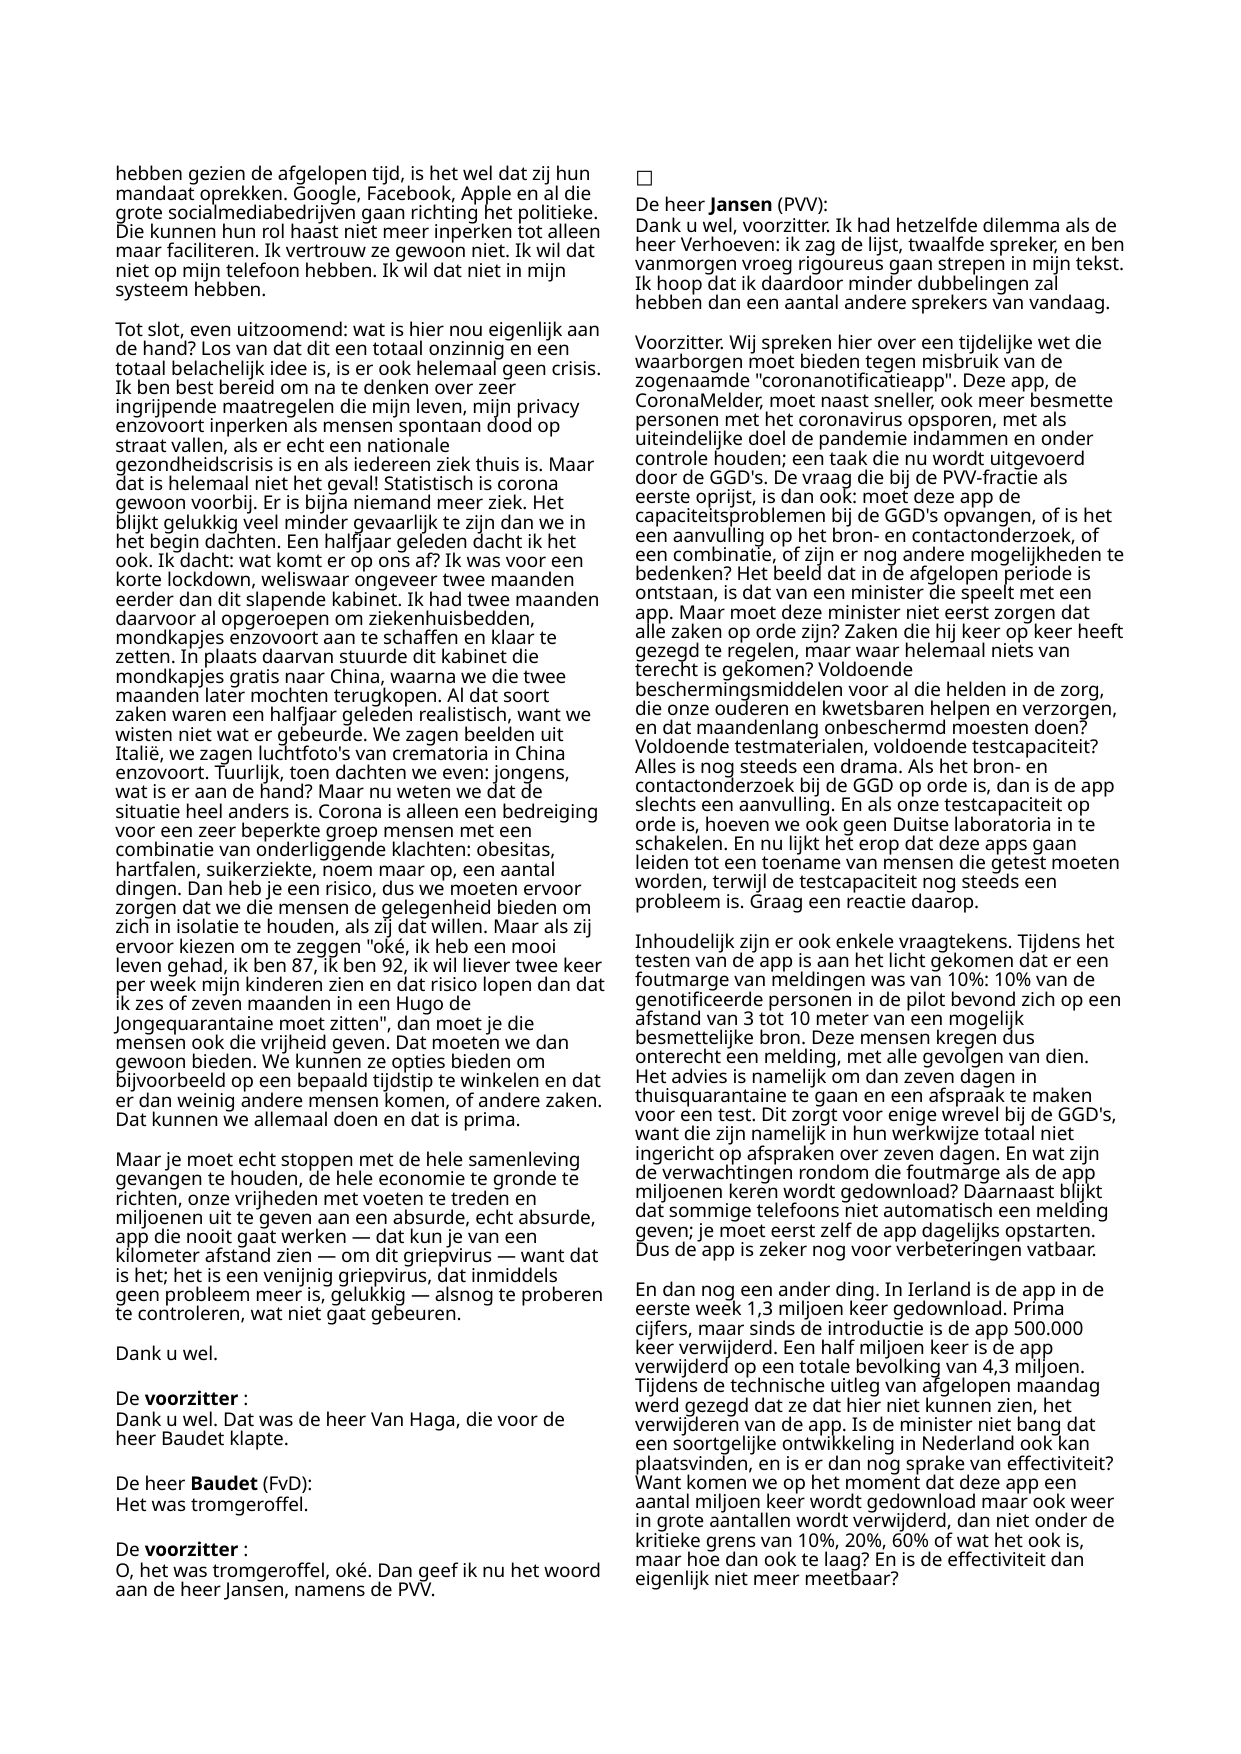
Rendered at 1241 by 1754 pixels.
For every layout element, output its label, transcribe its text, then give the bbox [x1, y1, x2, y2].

text Tot slot, even uitzoomend: wat is hier nou eigenlijk aan de hand? Los van dat dit een totaal onzinnig en een totaal belachelijk idee is, is er ook helemaal geen crisis. Ik ben best bereid om na te denken over zeer ingrijpende maatregelen die mijn leven, mijn privacy enzovoort inperken als mensen spontaan dood op straat vallen, als er echt een nationale gezondheidscrisis is en als iedereen ziek thuis is. Maar dat is helemaal niet het geval! Statistisch is corona gewoon voorbij. Er is bijna niemand meer ziek. Het blijkt gelukkig veel minder gevaarlijk te zijn dan we in het begin dachten. Een halfjaar geleden dacht ik het ook. Ik dacht: wat komt er op ons af? Ik was voor een korte lockdown, weliswaar ongeveer twee maanden eerder dan dit slapende kabinet. Ik had twee maanden daarvoor al opgeroepen om ziekenhuisbedden, mondkapjes enzovoort aan te schaffen en klaar te zetten. In plaats daarvan stuurde dit kabinet die mondkapjes gratis naar China, waarna we die twee maanden later mochten terugkopen. Al dat soort zaken waren een halfjaar geleden realistisch, want we wisten niet wat er gebeurde. We zagen beelden uit Italië, we zagen luchtfoto's van crematoria in China enzovoort. Tuurlijk, toen dachten we even: jongens, wat is er aan de hand? Maar nu weten we dat de situatie heel anders is. Corona is alleen een bedreiging voor een zeer beperkte groep mensen met een combinatie van onderliggende klachten: obesitas, hartfalen, suikerziekte, noem maar op, een aantal dingen. Dan heb je een risico, dus we moeten ervoor zorgen dat we die mensen de gelegenheid bieden om zich in isolatie te houden, als zij dat willen. Maar als zij ervoor kiezen om te zeggen "oké, ik heb een mooi leven gehad, ik ben 87, ik ben 92, ik wil liever twee keer per week mijn kinderen zien en dat risico lopen dan dat ik zes of zeven maanden in een Hugo de Jongequarantaine moet zitten", dan moet je die mensen ook die vrijheid geven. Dat moeten we dan gewoon bieden. We kunnen ze opties bieden om bijvoorbeeld op een bepaald tijdstip te winkelen en dat er dan weinig andere mensen komen, of andere zaken. Dat kunnen we allemaal doen en dat is prima. [115, 321, 605, 1130]
text Het was tromgeroffel. [115, 1496, 605, 1515]
text Inhoudelijk zijn er ook enkele vraagtekens. Tijdens het testen van de app is aan het licht gekomen dat er een foutmarge van meldingen was van 10%: 10% van de genotificeerde personen in de pilot bevond zich op een afstand van 3 tot 10 meter van een mogelijk besmettelijke bron. Deze mensen kregen dus onterecht een melding, met alle gevolgen van dien. Het advies is namelijk om dan zeven dagen in thuisquarantaine te gaan en een afspraak te maken voor een test. Dit zorgt voor enige wrevel bij de GGD's, want die zijn namelijk in hun werkwijze totaal niet ingericht op afspraken over zeven dagen. En wat zijn de verwachtingen rondom die foutmarge als de app miljoenen keren wordt gedownload? Daarnaast blijkt dat sommige telefoons niet automatisch een melding geven; je moet eerst zelf de app dagelijks opstarten. Dus de app is zeker nog voor verbeteringen vatbaar. [635, 933, 1125, 1260]
text Dank u wel. [115, 1345, 605, 1364]
text ⬜ [635, 165, 1125, 191]
text O, het was tromgeroffel, oké. Dan geef ik nu het woord aan de heer Jansen, namens de PVV. [115, 1562, 605, 1601]
text Voorzitter. Wij spreken hier over een tijdelijke wet die waarborgen moet bieden tegen misbruik van de zogenaamde "coronanotificatieapp". Deze app, de CoronaMelder, moet naast sneller, ook meer besmette personen met het coronavirus opsporen, met als uiteindelijke doel de pandemie indammen en onder controle houden; een taak die nu wordt uitgevoerd door de GGD's. De vraag die bij de PVV-fractie als eerste oprijst, is dan ook: moet deze app de capaciteitsproblemen bij de GGD's opvangen, of is het een aanvulling op het bron- en contactonderzoek, of een combinatie, of zijn er nog andere mogelijkheden te bedenken? Het beeld dat in de afgelopen periode is ontstaan, is dat van een minister die speelt met een app. Maar moet deze minister niet eerst zorgen dat alle zaken op orde zijn? Zaken die hij keer op keer heeft gezegd te regelen, maar waar helemaal niets van terecht is gekomen? Voldoende beschermingsmiddelen voor al die helden in de zorg, die onze ouderen en kwetsbaren helpen en verzorgen, en dat maandenlang onbeschermd moesten doen? Voldoende testmaterialen, voldoende testcapaciteit? Alles is nog steeds een drama. Als het bron- en contactonderzoek bij de GGD op orde is, dan is de app slechts een aanvulling. En als onze testcapaciteit op orde is, hoeven we ook geen Duitse laboratoria in te schakelen. En nu lijkt het erop dat deze apps gaan leiden tot een toename van mensen die getest moeten worden, terwijl de testcapaciteit nog steeds een probleem is. Graag een reactie daarop. [635, 334, 1125, 912]
text Dank u wel, voorzitter. Ik had hetzelfde dilemma als de heer Verhoeven: ik zag de lijst, twaalfde spreker, en ben vanmorgen vroeg rigoureus gaan strepen in mijn tekst. Ik hoop dat ik daardoor minder dubbelingen zal hebben dan een aantal andere sprekers van vandaag. [635, 217, 1125, 313]
text hebben gezien de afgelopen tijd, is het wel dat zij hun mandaat oprekken. Google, Facebook, Apple en al die grote socialmediabedrijven gaan richting het politieke. Die kunnen hun rol haast niet meer inperken tot alleen maar faciliteren. Ik vertrouw ze gewoon niet. Ik wil dat niet op mijn telefoon hebben. Ik wil dat niet in mijn systeem hebben. [115, 165, 605, 300]
text Dank u wel. Dat was de heer Van Haga, die voor de heer Baudet klapte. [115, 1411, 605, 1449]
text En dan nog een ander ding. In Ierland is de app in de eerste week 1,3 miljoen keer gedownload. Prima cijfers, maar sinds de introductie is de app 500.000 keer verwijderd. Een half miljoen keer is de app verwijderd op een totale bevolking van 4,3 miljoen. Tijdens de technische uitleg van afgelopen maandag werd gezegd dat ze dat hier niet kunnen zien, het verwijderen van de app. Is de minister niet bang dat een soortgelijke ontwikkeling in Nederland ook kan plaatsvinden, en is er dan nog sprake van effectiviteit? Want komen we op het moment dat deze app een aantal miljoen keer wordt gedownload maar ook weer in grote aantallen wordt verwijderd, dan niet onder de kritieke grens van 10%, 20%, 60% of wat het ook is, maar hoe dan ook te laag? En is de effectiviteit dan eigenlijk niet meer meetbaar? [635, 1281, 1125, 1589]
text De heer Baudet (FvD): [115, 1470, 605, 1496]
text Maar je moet echt stoppen met de hele samenleving gevangen te houden, de hele economie te gronde te richten, onze vrijheden met voeten te treden en miljoenen uit te geven aan een absurde, echt absurde, app die nooit gaat werken — dat kun je van een kilometer afstand zien — om dit griepvirus — want dat is het; het is een venijnig griepvirus, dat inmiddels geen probleem meer is, gelukkig — alsnog te proberen te controleren, wat niet gaat gebeuren. [115, 1151, 605, 1324]
text De voorzitter : [115, 1385, 605, 1411]
text De heer Jansen (PVV): [635, 191, 1125, 217]
text De voorzitter : [115, 1536, 605, 1562]
